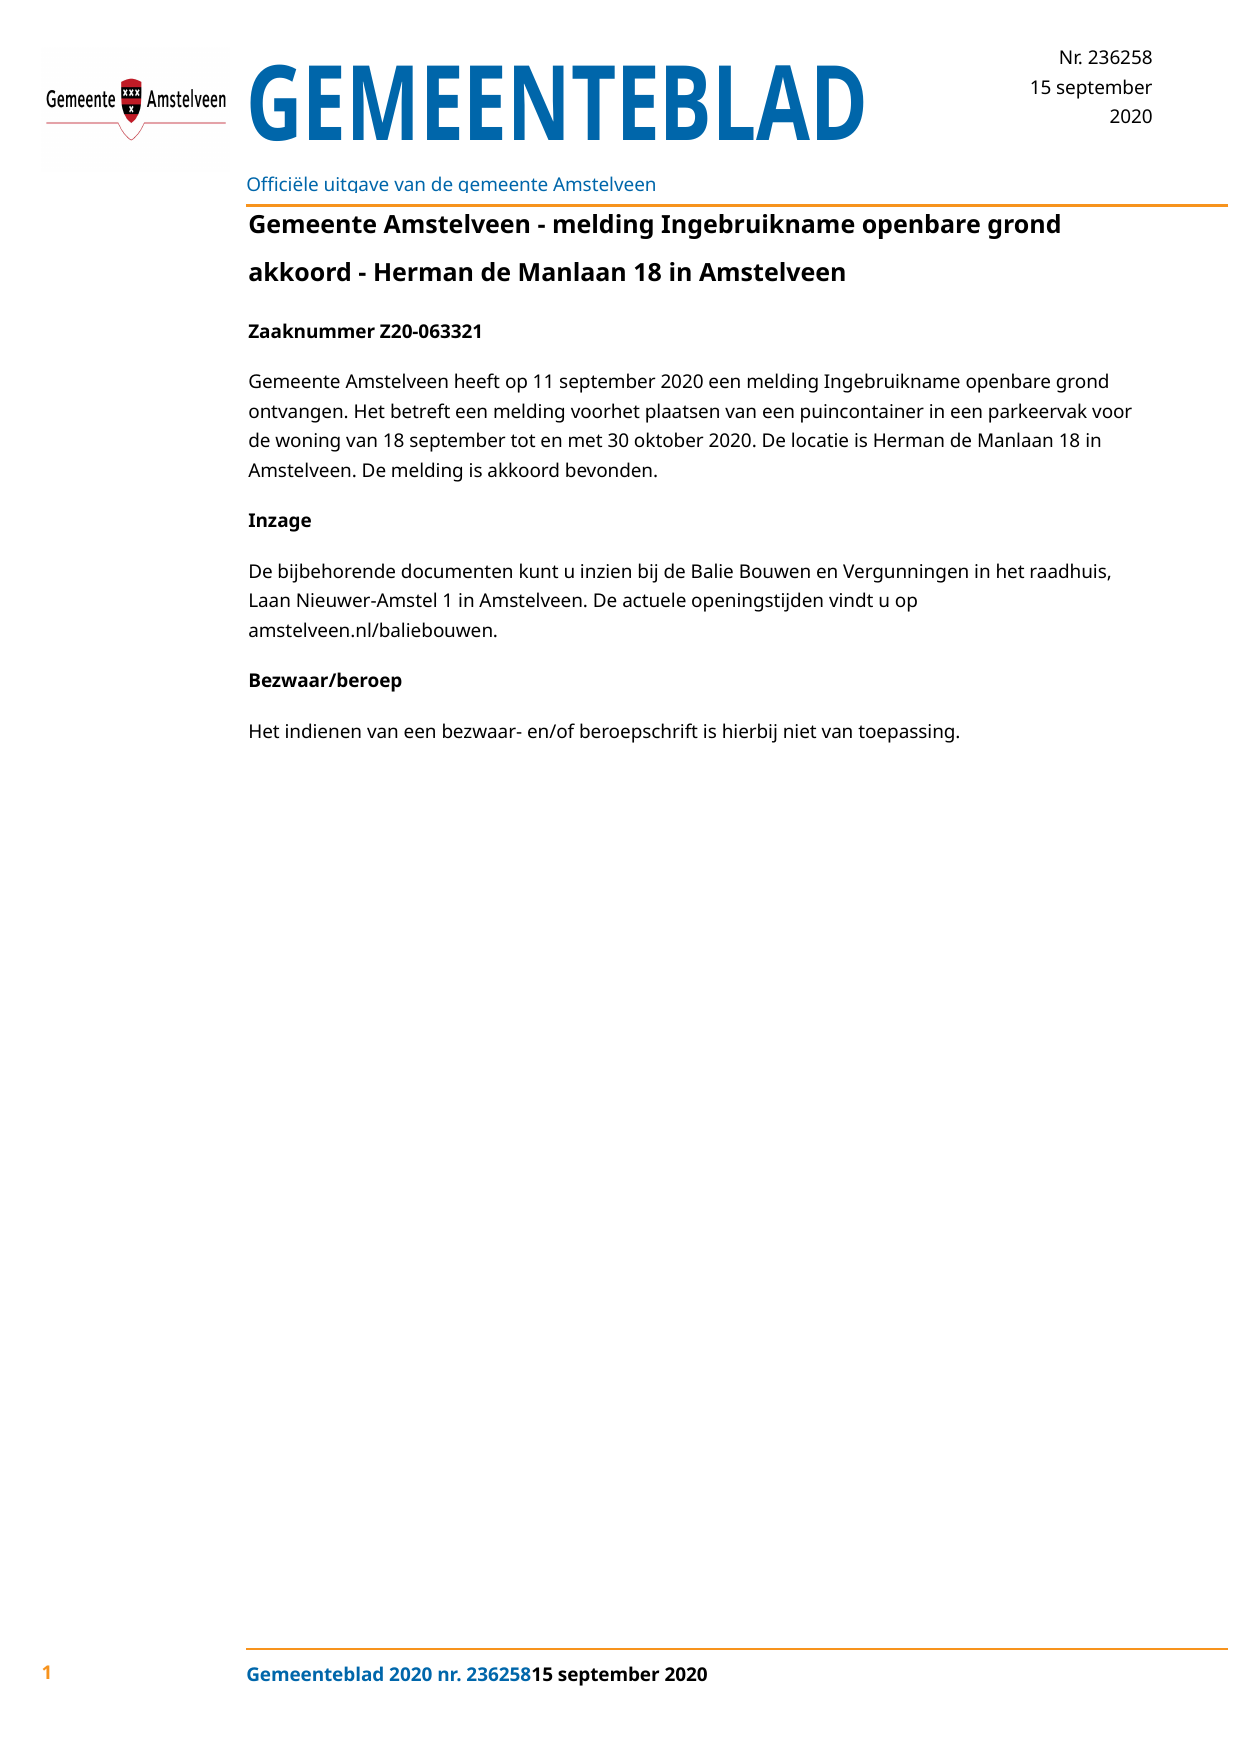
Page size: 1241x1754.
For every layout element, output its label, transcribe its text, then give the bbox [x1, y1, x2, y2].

text Inzage [248, 507, 1152, 533]
text De bijbehorende documenten kunt u inzien bij de Balie Bouwen en Vergunningen in het raadhuis, Laan Nieuwer-Amstel 1 in Amstelveen. De actuele openingstijden vindt u op amstelveen.nl/baliebouwen. [248, 558, 1152, 643]
text Gemeente Amstelveen heeft op 11 september 2020 een melding Ingebruikname openbare grond ontvangen. Het betreft een melding voorhet plaatsen van een puincontainer in een parkeervak voor de woning van 18 september tot en met 30 oktober 2020. De locatie is Herman de Manlaan 18 in Amstelveen. De melding is akkoord bevonden. [248, 368, 1152, 483]
text Bezwaar/beroep [248, 667, 1152, 693]
text Zaaknummer Z20-063321 [248, 318, 1152, 344]
picture [41, 47, 231, 172]
text Het indienen van een bezwaar- en/of beroepschrift is hierbij niet van toepassing. [248, 718, 1152, 744]
text Gemeente Amstelveen - melding Ingebruikname openbare grond akkoord - Herman de Manlaan 18 in Amstelveen [248, 207, 1152, 288]
